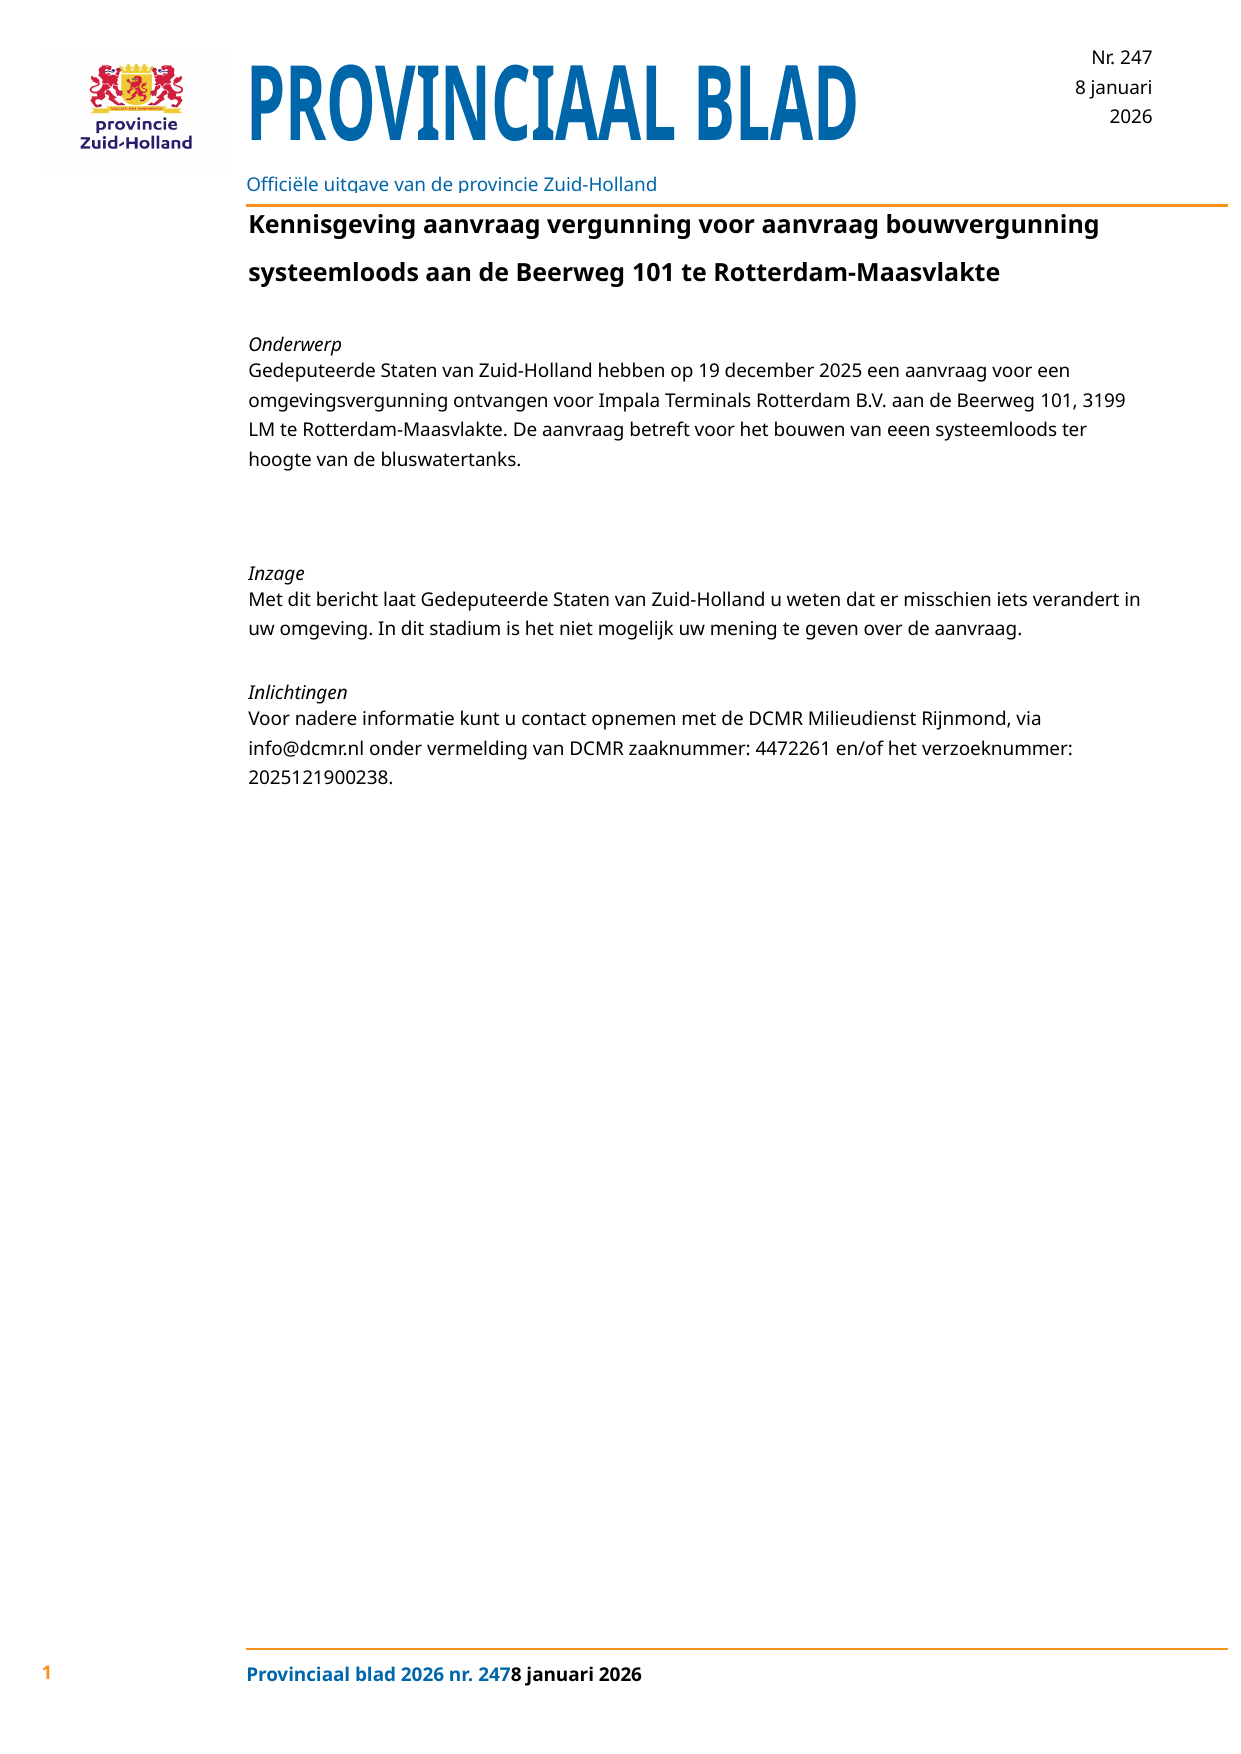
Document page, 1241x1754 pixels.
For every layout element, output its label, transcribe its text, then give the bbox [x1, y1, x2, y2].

text Gedeputeerde Staten van Zuid-Holland hebben op 19 december 2025 een aanvraag voor een omgevingsvergunning ontvangen voor Impala Terminals Rotterdam B.V. aan de Beerweg 101, 3199 LM te Rotterdam-Maasvlakte. De aanvraag betreft voor het bouwen van eeen systeemloods ter hoogte van de bluswatertanks. [248, 357, 1152, 472]
text Inzage [248, 560, 1152, 586]
text Voor nadere informatie kunt u contact opnemen met de DCMR Milieudienst Rijnmond, via info@dcmr.nl onder vermelding van DCMR zaaknummer: 4472261 en/of het verzoeknummer: 2025121900238. [248, 705, 1152, 790]
picture [41, 47, 231, 172]
text Inlichtingen [248, 679, 1152, 705]
text Onderwerp [248, 331, 1152, 357]
text Met dit bericht laat Gedeputeerde Staten van Zuid-Holland u weten dat er misschien iets verandert in uw omgeving. In dit stadium is het niet mogelijk uw mening te geven over de aanvraag. [248, 586, 1152, 641]
text Kennisgeving aanvraag vergunning voor aanvraag bouwvergunning systeemloods aan de Beerweg 101 te Rotterdam-Maasvlakte [248, 207, 1152, 288]
